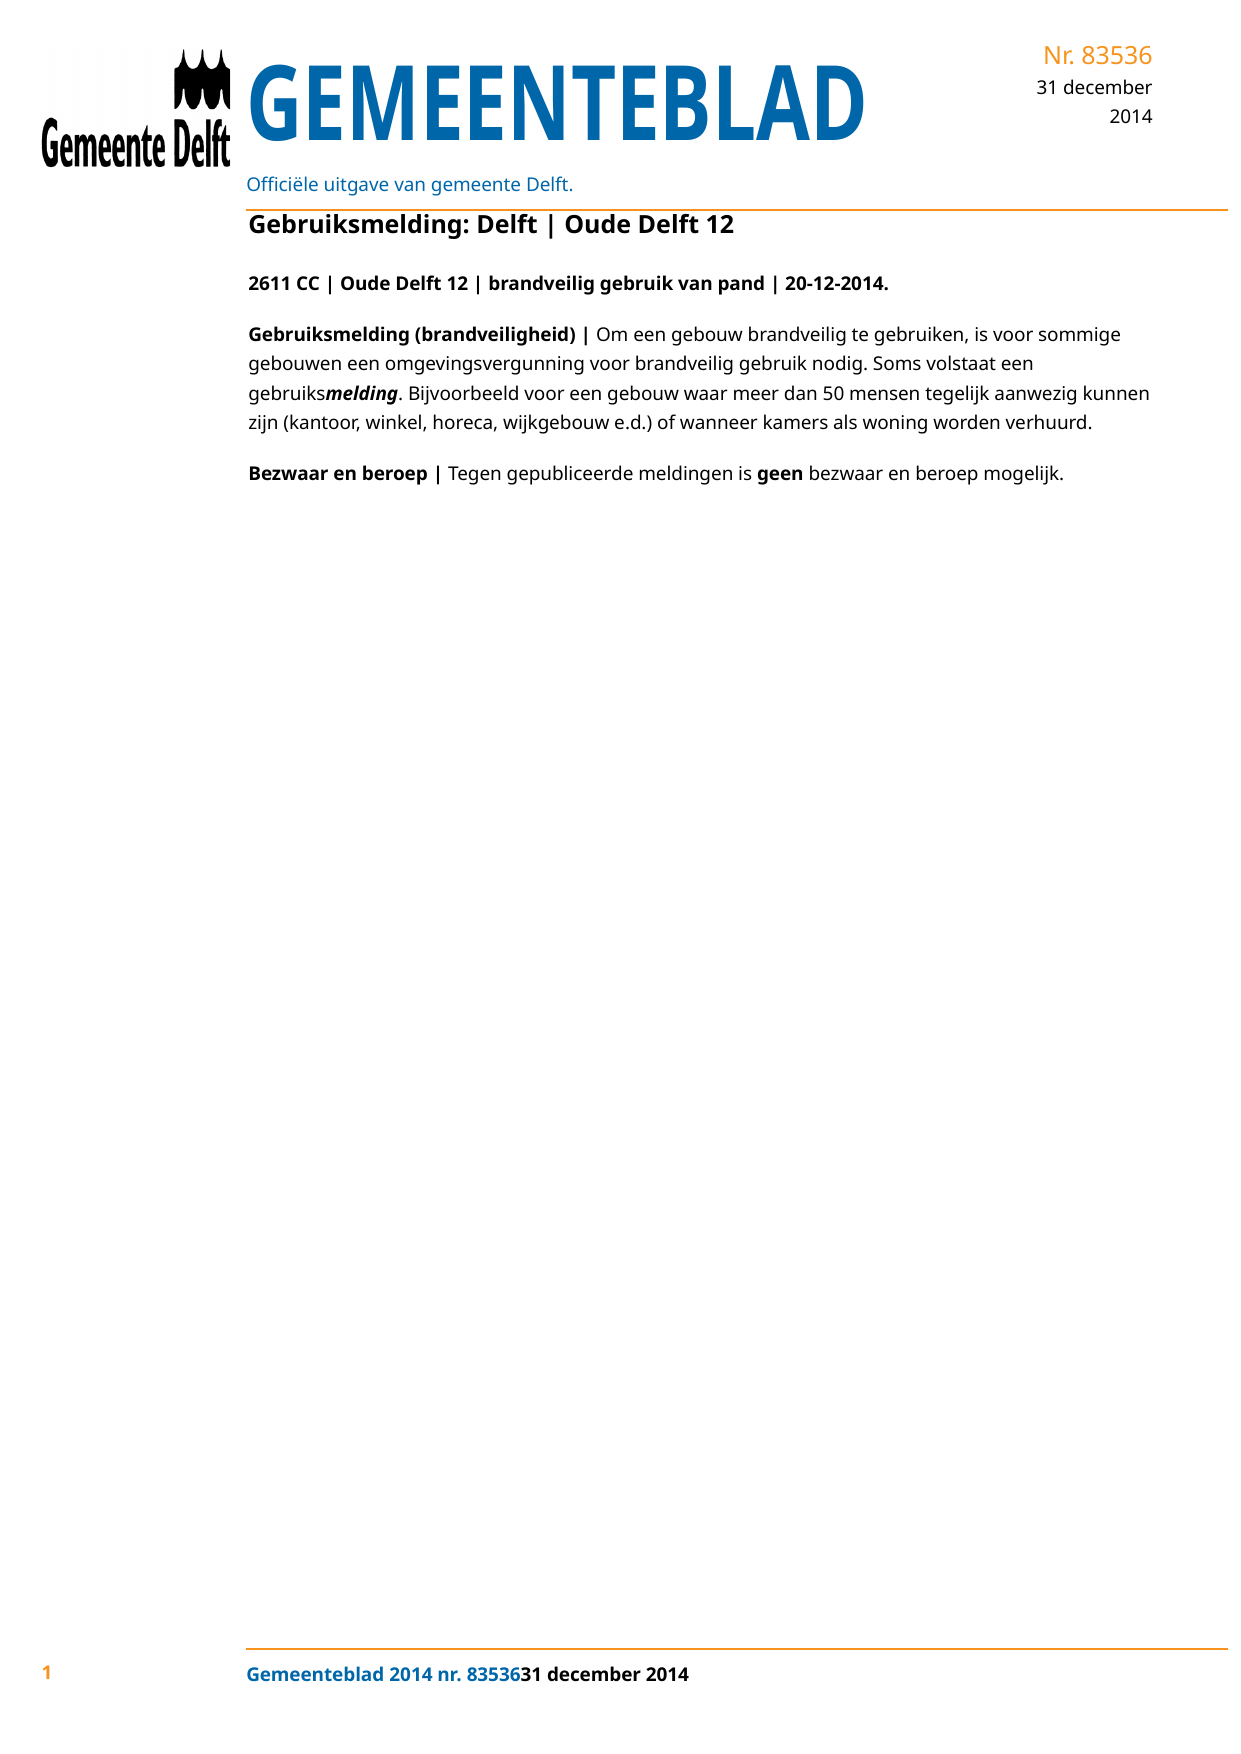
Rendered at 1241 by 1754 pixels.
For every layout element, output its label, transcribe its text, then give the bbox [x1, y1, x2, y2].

text 2611 CC | Oude Delft 12 | brandveilig gebruik van pand | 20-12-2014. [248, 270, 1152, 296]
text Bezwaar en beroep | Tegen gepubliceerde meldingen is geen bezwaar en beroep mogelijk. [248, 460, 1152, 486]
text Gebruiksmelding (brandveiligheid) | Om een gebouw brandveilig te gebruiken, is voor sommige gebouwen een omgevingsvergunning voor brandveilig gebruik nodig. Soms volstaat een gebruiksmelding. Bijvoorbeeld voor een gebouw waar meer dan 50 mensen tegelijk aanwezig kunnen zijn (kantoor, winkel, horeca, wijkgebouw e.d.) of wanneer kamers als woning worden verhuurd. [248, 321, 1152, 435]
picture [41, 47, 231, 172]
text Gebruiksmelding: Delft | Oude Delft 12 [248, 211, 1152, 241]
